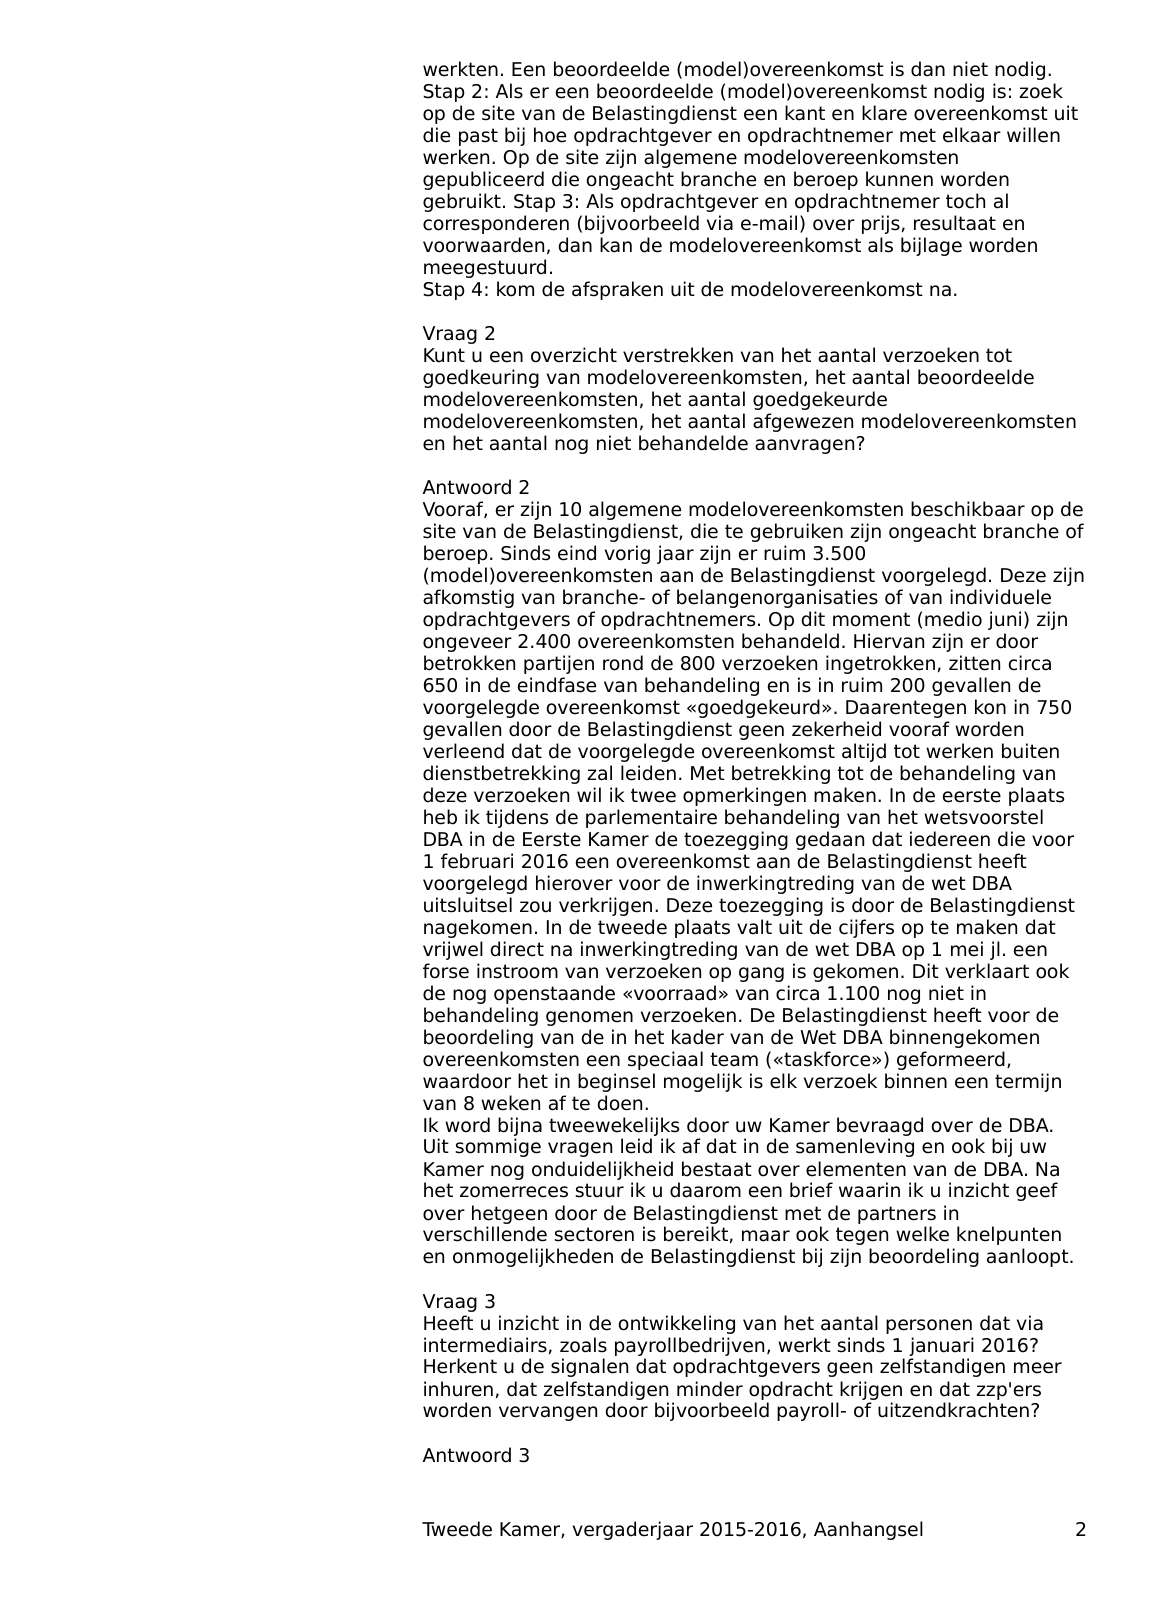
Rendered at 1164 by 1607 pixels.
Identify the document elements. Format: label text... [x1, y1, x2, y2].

text Stap 4: kom de afspraken uit de modelovereenkomst na. [422, 279, 1087, 301]
text Antwoord 2 [422, 477, 1087, 499]
text Kunt u een overzicht verstrekken van het aantal verzoeken tot goedkeuring van modelovereenkomsten, het aantal beoordeelde modelovereenkomsten, het aantal goedgekeurde modelovereenkomsten, het aantal afgewezen modelovereenkomsten en het aantal nog niet behandelde aanvragen? [422, 345, 1087, 455]
text Heeft u inzicht in de ontwikkeling van het aantal personen dat via intermediairs, zoals payrollbedrijven, werkt sinds 1 januari 2016? Herkent u de signalen dat opdrachtgevers geen zelfstandigen meer inhuren, dat zelfstandigen minder opdracht krijgen en dat zzp'ers worden vervangen door bijvoorbeeld payroll- of uitzendkrachten? [422, 1312, 1087, 1422]
text werkten. Een beoordeelde (model)overeenkomst is dan niet nodig. Stap 2: Als er een beoordeelde (model)overeenkomst nodig is: zoek op de site van de Belastingdienst een kant en klare overeenkomst uit die past bij hoe opdrachtgever en opdrachtnemer met elkaar willen werken. Op de site zijn algemene modelovereenkomsten gepubliceerd die ongeacht branche en beroep kunnen worden gebruikt. Stap 3: Als opdrachtgever en opdrachtnemer toch al corresponderen (bijvoorbeeld via e-mail) over prijs, resultaat en voorwaarden, dan kan de modelovereenkomst als bijlage worden meegestuurd. [422, 59, 1087, 279]
text Antwoord 3 [422, 1444, 1087, 1467]
text Ik word bijna tweewekelijks door uw Kamer bevraagd over de DBA. Uit sommige vragen leid ik af dat in de samenleving en ook bij uw Kamer nog onduidelijkheid bestaat over elementen van de DBA. Na het zomerreces stuur ik u daarom een brief waarin ik u inzicht geef over hetgeen door de Belastingdienst met de partners in verschillende sectoren is bereikt, maar ook tegen welke knelpunten en onmogelijkheden de Belastingdienst bij zijn beoordeling aanloopt. [422, 1114, 1087, 1268]
text Vooraf, er zijn 10 algemene modelovereenkomsten beschikbaar op de site van de Belastingdienst, die te gebruiken zijn ongeacht branche of beroep. Sinds eind vorig jaar zijn er ruim 3.500 (model)overeenkomsten aan de Belastingdienst voorgelegd. Deze zijn afkomstig van branche- of belangenorganisaties of van individuele opdrachtgevers of opdrachtnemers. Op dit moment (medio juni) zijn ongeveer 2.400 overeenkomsten behandeld. Hiervan zijn er door betrokken partijen rond de 800 verzoeken ingetrokken, zitten circa 650 in de eindfase van behandeling en is in ruim 200 gevallen de voorgelegde overeenkomst «goedgekeurd». Daarentegen kon in 750 gevallen door de Belastingdienst geen zekerheid vooraf worden verleend dat de voorgelegde overeenkomst altijd tot werken buiten dienstbetrekking zal leiden. Met betrekking tot de behandeling van deze verzoeken wil ik twee opmerkingen maken. In de eerste plaats heb ik tijdens de parlementaire behandeling van het wetsvoorstel DBA in de Eerste Kamer de toezegging gedaan dat iedereen die voor 1 februari 2016 een overeenkomst aan de Belastingdienst heeft voorgelegd hierover voor de inwerkingtreding van de wet DBA uitsluitsel zou verkrijgen. Deze toezegging is door de Belastingdienst nagekomen. In de tweede plaats valt uit de cijfers op te maken dat vrijwel direct na inwerkingtreding van de wet DBA op 1 mei jl. een forse instroom van verzoeken op gang is gekomen. Dit verklaart ook de nog openstaande «voorraad» van circa 1.100 nog niet in behandeling genomen verzoeken. De Belastingdienst heeft voor de beoordeling van de in het kader van de Wet DBA binnengekomen overeenkomsten een speciaal team («taskforce») geformeerd, waardoor het in beginsel mogelijk is elk verzoek binnen een termijn van 8 weken af te doen. [422, 499, 1087, 1114]
text Vraag 2 [422, 323, 1087, 345]
text Vraag 3 [422, 1291, 1087, 1312]
